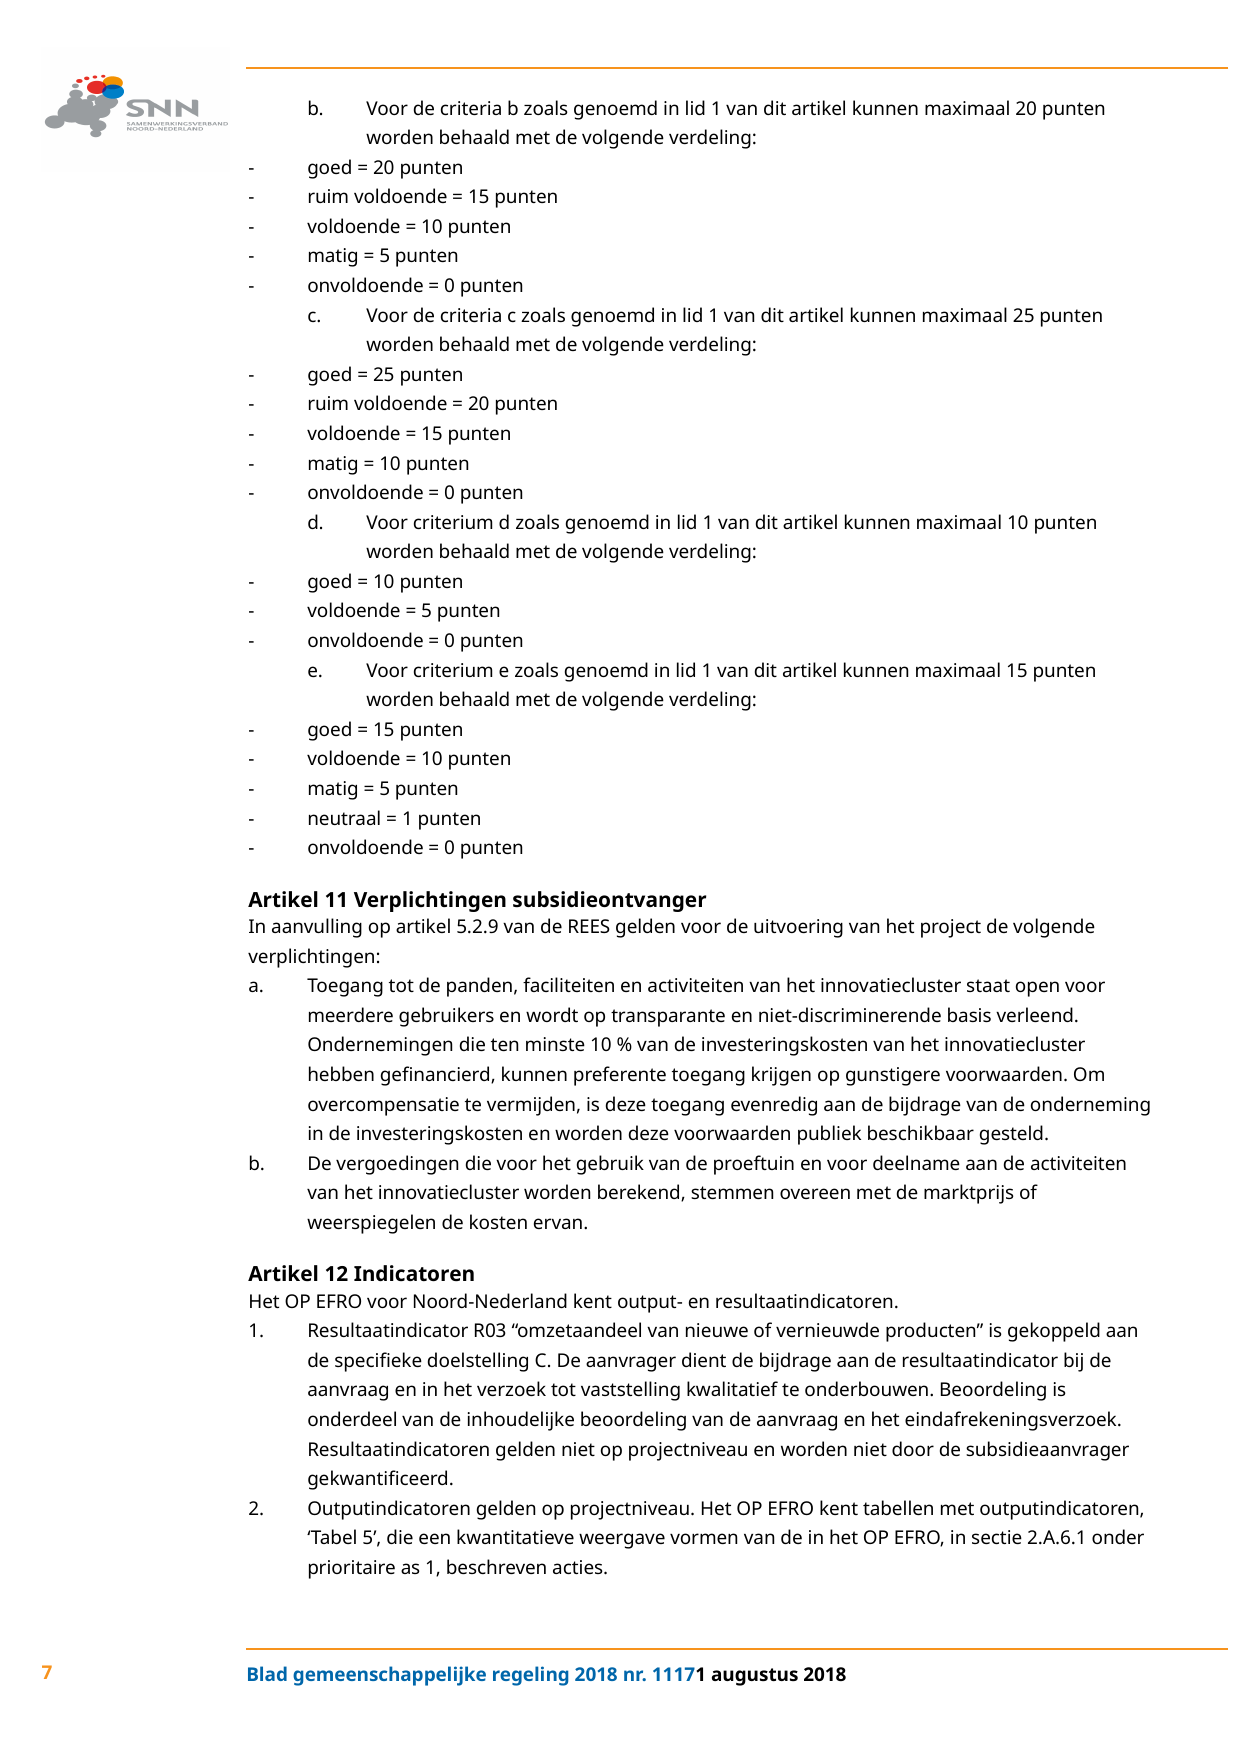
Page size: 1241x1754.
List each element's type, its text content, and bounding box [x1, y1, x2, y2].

list matig = 5 punten [248, 775, 1152, 801]
list Outputindicatoren gelden op projectniveau. Het OP EFRO kent tabellen met outputindicatoren, ‘Tabel 5’, die een kwantitatieve weergave vormen van de in het OP EFRO, in sectie 2.A.6.1 onder prioritaire as 1, beschreven acties. [248, 1495, 1152, 1580]
list ruim voldoende = 15 punten [248, 183, 1152, 209]
list matig = 10 punten [248, 450, 1152, 476]
list neutraal = 1 punten [248, 805, 1152, 831]
list voldoende = 10 punten [248, 746, 1152, 771]
list voldoende = 10 punten [248, 213, 1152, 239]
list Resultaatindicator R03 “omzetaandeel van nieuwe of vernieuwde producten” is gekoppeld aan de specifieke doelstelling C. De aanvrager dient de bijdrage aan de resultaatindicator bij de aanvraag en in het verzoek tot vaststelling kwalitatief te onderbouwen. Beoordeling is onderdeel van de inhoudelijke beoordeling van de aanvraag en het eindafrekeningsverzoek. Resultaatindicatoren gelden niet op projectniveau en worden niet door de subsidieaanvrager gekwantificeerd. [248, 1317, 1152, 1491]
list Toegang tot de panden, faciliteiten en activiteiten van het innovatiecluster staat open voor meerdere gebruikers en wordt op transparante en niet-discriminerende basis verleend. Ondernemingen die ten minste 10 % van de investeringskosten van het innovatiecluster hebben gefinancierd, kunnen preferente toegang krijgen op gunstigere voorwaarden. Om overcompensatie te vermijden, is deze toegang evenredig aan de bijdrage van de onderneming in de investeringskosten en worden deze voorwaarden publiek beschikbaar gesteld. [248, 972, 1152, 1146]
list matig = 5 punten [248, 243, 1152, 268]
text Het OP EFRO voor Noord-Nederland kent output- en resultaatindicatoren. [248, 1288, 1152, 1314]
list onvoldoende = 0 punten [248, 834, 1152, 860]
list De vergoedingen die voor het gebruik van de proeftuin en voor deelname aan de activiteiten van het innovatiecluster worden berekend, stemmen overeen met de marktprijs of weerspiegelen de kosten ervan. [248, 1150, 1152, 1235]
list Voor criterium d zoals genoemd in lid 1 van dit artikel kunnen maximaal 10 punten worden behaald met de volgende verdeling: [307, 509, 1152, 564]
list voldoende = 15 punten [248, 420, 1152, 446]
list ruim voldoende = 20 punten [248, 391, 1152, 416]
text Artikel 11 Verplichtingen subsidieontvanger [248, 885, 1152, 913]
list goed = 20 punten [248, 154, 1152, 180]
picture [41, 47, 231, 172]
list Voor de criteria c zoals genoemd in lid 1 van dit artikel kunnen maximaal 25 punten worden behaald met de volgende verdeling: [307, 302, 1152, 357]
text In aanvulling op artikel 5.2.9 van de REES gelden voor de uitvoering van het project de volgende verplichtingen: [248, 913, 1152, 968]
text Artikel 12 Indicatoren [248, 1259, 1152, 1288]
list goed = 25 punten [248, 361, 1152, 387]
list goed = 15 punten [248, 716, 1152, 742]
list voldoende = 5 punten [248, 598, 1152, 623]
list onvoldoende = 0 punten [248, 479, 1152, 505]
list onvoldoende = 0 punten [248, 272, 1152, 298]
list Voor de criteria b zoals genoemd in lid 1 van dit artikel kunnen maximaal 20 punten worden behaald met de volgende verdeling: [307, 95, 1152, 150]
list onvoldoende = 0 punten [248, 627, 1152, 653]
list Voor criterium e zoals genoemd in lid 1 van dit artikel kunnen maximaal 15 punten worden behaald met de volgende verdeling: [307, 657, 1152, 712]
list goed = 10 punten [248, 568, 1152, 594]
